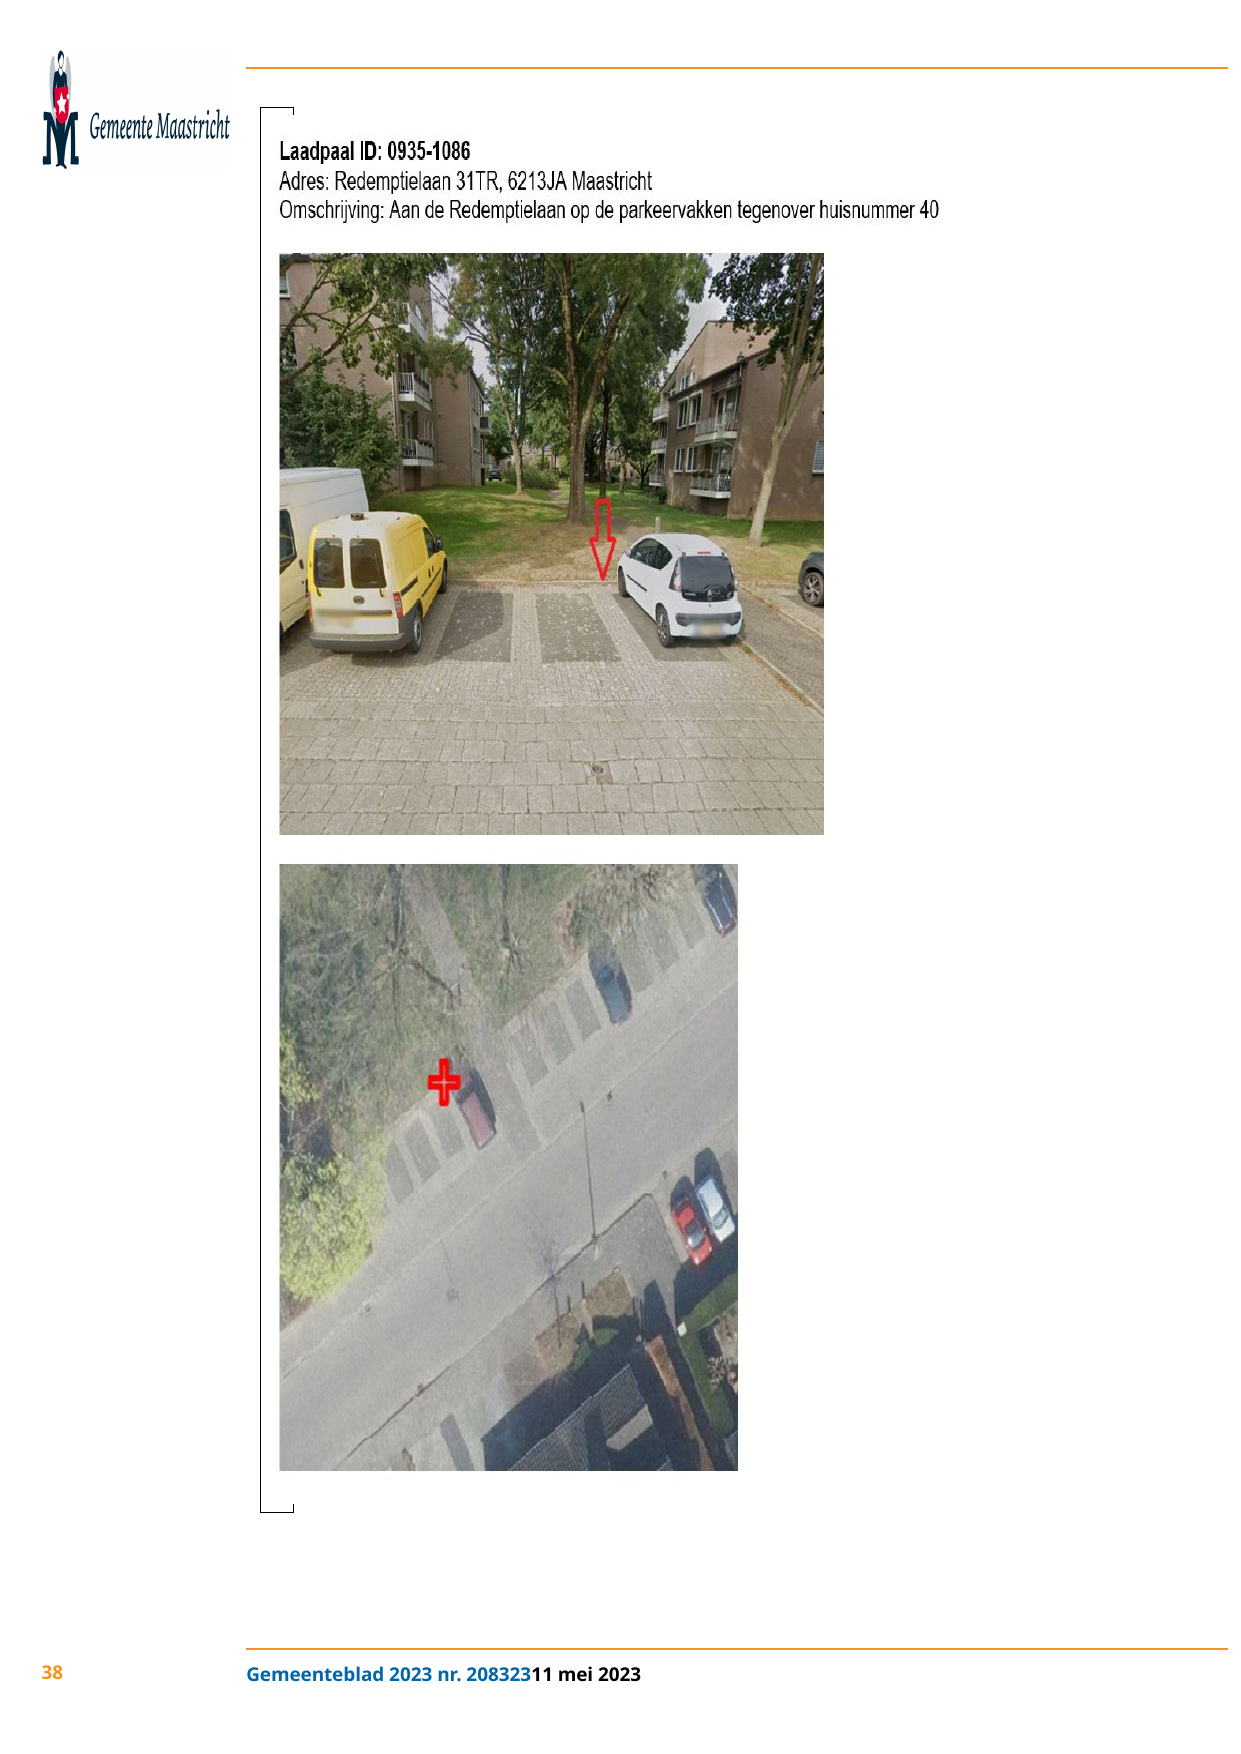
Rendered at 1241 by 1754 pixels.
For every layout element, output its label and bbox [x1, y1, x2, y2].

picture [268, 115, 943, 1504]
picture [41, 47, 231, 172]
